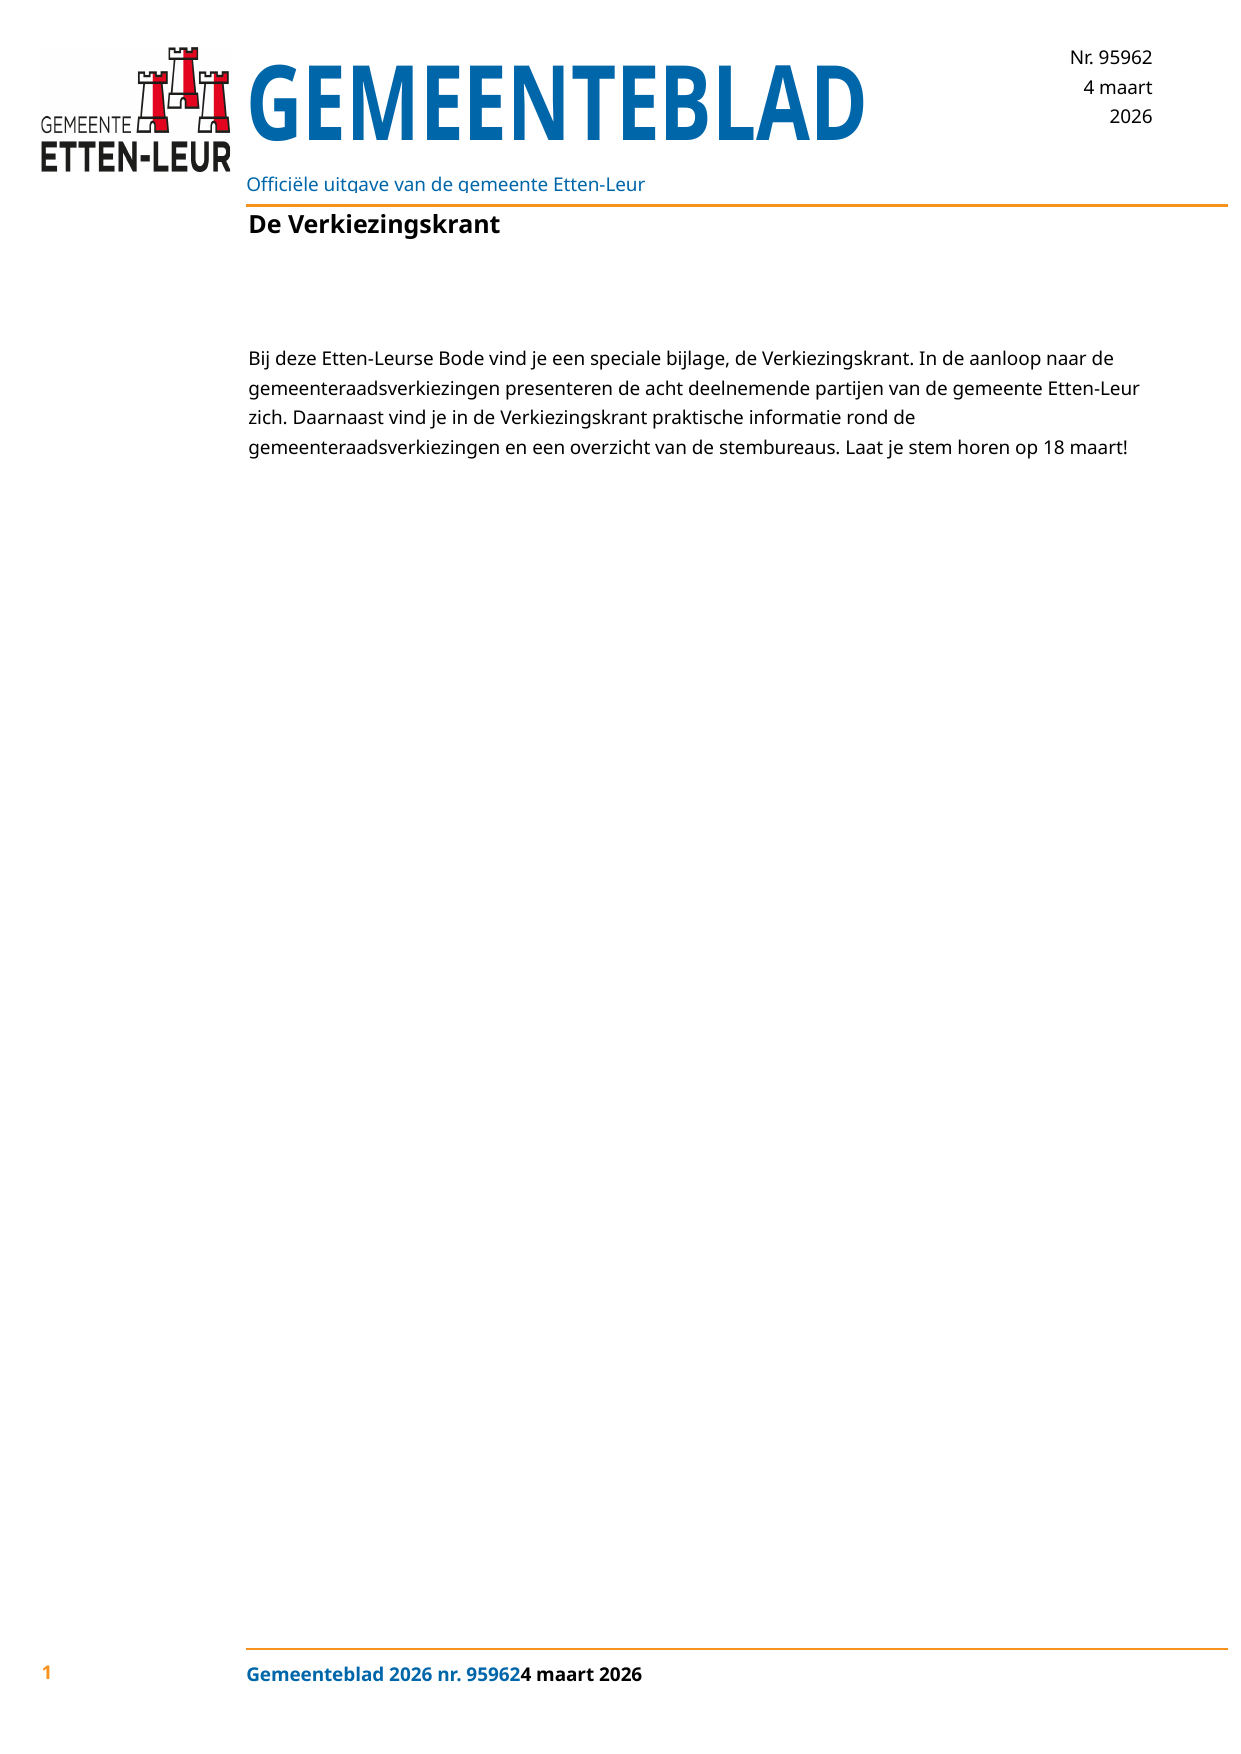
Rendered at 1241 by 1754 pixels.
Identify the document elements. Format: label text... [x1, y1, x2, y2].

text De Verkiezingskrant [248, 207, 1152, 241]
text Bij deze Etten-Leurse Bode vind je een speciale bijlage, de Verkiezingskrant. In de aanloop naar de gemeenteraadsverkiezingen presenteren de acht deelnemende partijen van de gemeente Etten-Leur zich. Daarnaast vind je in de Verkiezingskrant praktische informatie rond de gemeenteraadsverkiezingen en een overzicht van de stembureaus. Laat je stem horen op 18 maart! [248, 345, 1152, 460]
picture [41, 47, 231, 172]
